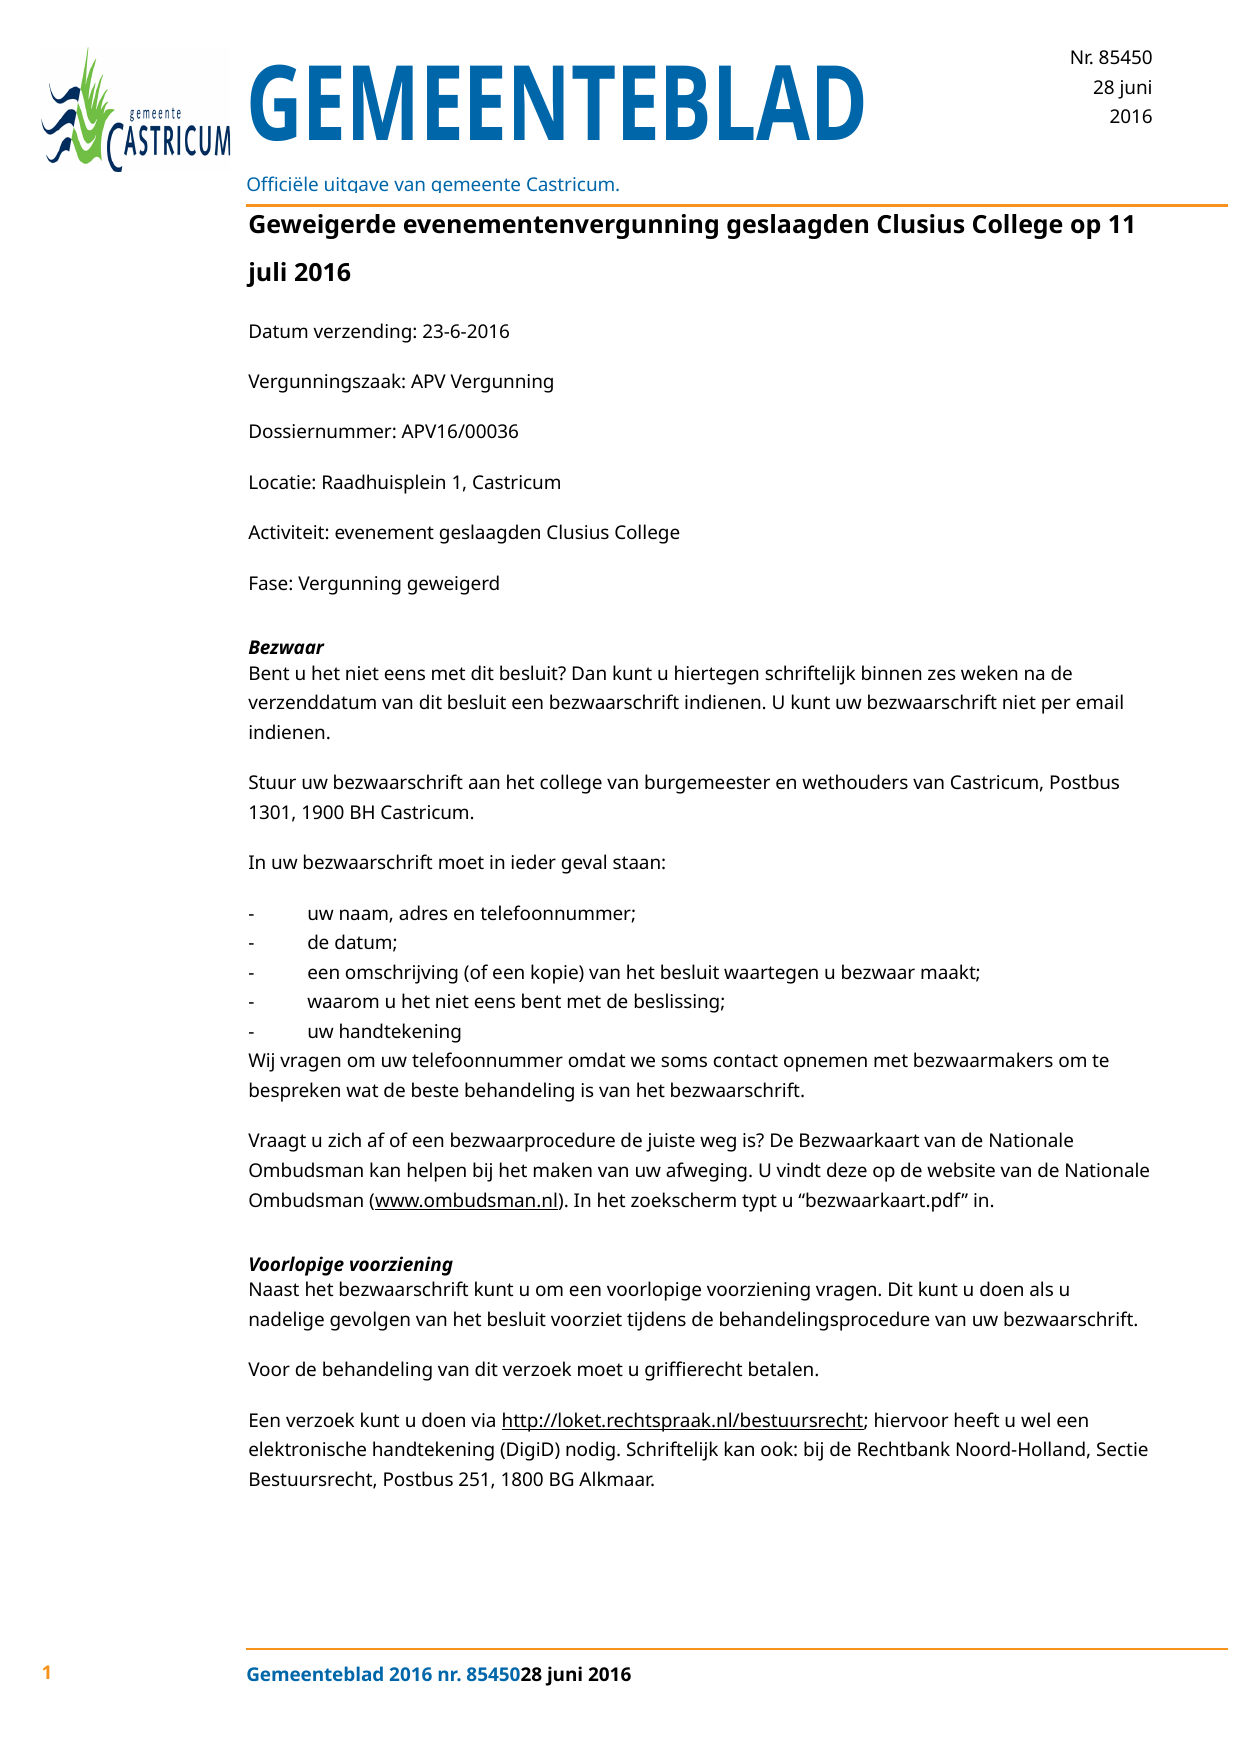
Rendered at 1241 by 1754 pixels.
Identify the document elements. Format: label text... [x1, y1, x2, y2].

text Bent u het niet eens met dit besluit? Dan kunt u hiertegen schriftelijk binnen zes weken na de verzenddatum van dit besluit een bezwaarschrift indienen. U kunt uw bezwaarschrift niet per email indienen. [248, 660, 1152, 744]
text Vraagt u zich af of een bezwaarprocedure de juiste weg is? De Bezwaarkaart van de Nationale Ombudsman kan helpen bij het maken van uw afweging. U vindt deze op de website van de Nationale Ombudsman (www.ombudsman.nl). In het zoekscherm typt u “bezwaarkaart.pdf” in. [248, 1128, 1152, 1212]
picture [41, 47, 231, 172]
list de datum; [248, 929, 1152, 955]
text In uw bezwaarschrift moet in ieder geval staan: [248, 849, 1152, 875]
list uw naam, adres en telefoonnummer; [248, 900, 1152, 925]
text Dossiernummer: APV16/00036 [248, 419, 1152, 444]
list waarom u het niet eens bent met de beslissing; [248, 988, 1152, 1014]
text Geweigerde evenementenvergunning geslaagden Clusius College op 11 juli 2016 [248, 207, 1152, 288]
text Locatie: Raadhuisplein 1, Castricum [248, 469, 1152, 495]
text Datum verzending: 23-6-2016 [248, 318, 1152, 344]
text Een verzoek kunt u doen via http://loket.rechtspraak.nl/bestuursrecht; hiervoor heeft u wel een elektronische handtekening (DigiD) nodig. Schriftelijk kan ook: bij de Rechtbank Noord-Holland, Sectie Bestuursrecht, Postbus 251, 1800 BG Alkmaar. [248, 1407, 1152, 1492]
list uw handtekening [248, 1018, 1152, 1044]
text Wij vragen om uw telefoonnummer omdat we soms contact opnemen met bezwaarmakers om te bespreken wat de beste behandeling is van het bezwaarschrift. [248, 1048, 1152, 1103]
text Stuur uw bezwaarschrift aan het college van burgemeester en wethouders van Castricum, Postbus 1301, 1900 BH Castricum. [248, 769, 1152, 824]
text Naast het bezwaarschrift kunt u om een voorlopige voorziening vragen. Dit kunt u doen als u nadelige gevolgen van het besluit voorziet tijdens de behandelingsprocedure van uw bezwaarschrift. [248, 1276, 1152, 1332]
text Voorlopige voorziening [248, 1251, 1152, 1276]
text Bezwaar [248, 634, 1152, 660]
text Fase: Vergunning geweigerd [248, 570, 1152, 596]
text Activiteit: evenement geslaagden Clusius College [248, 519, 1152, 545]
text Vergunningszaak: APV Vergunning [248, 368, 1152, 394]
text Voor de behandeling van dit verzoek moet u griffierecht betalen. [248, 1356, 1152, 1382]
list een omschrijving (of een kopie) van het besluit waartegen u bezwaar maakt; [248, 959, 1152, 984]
